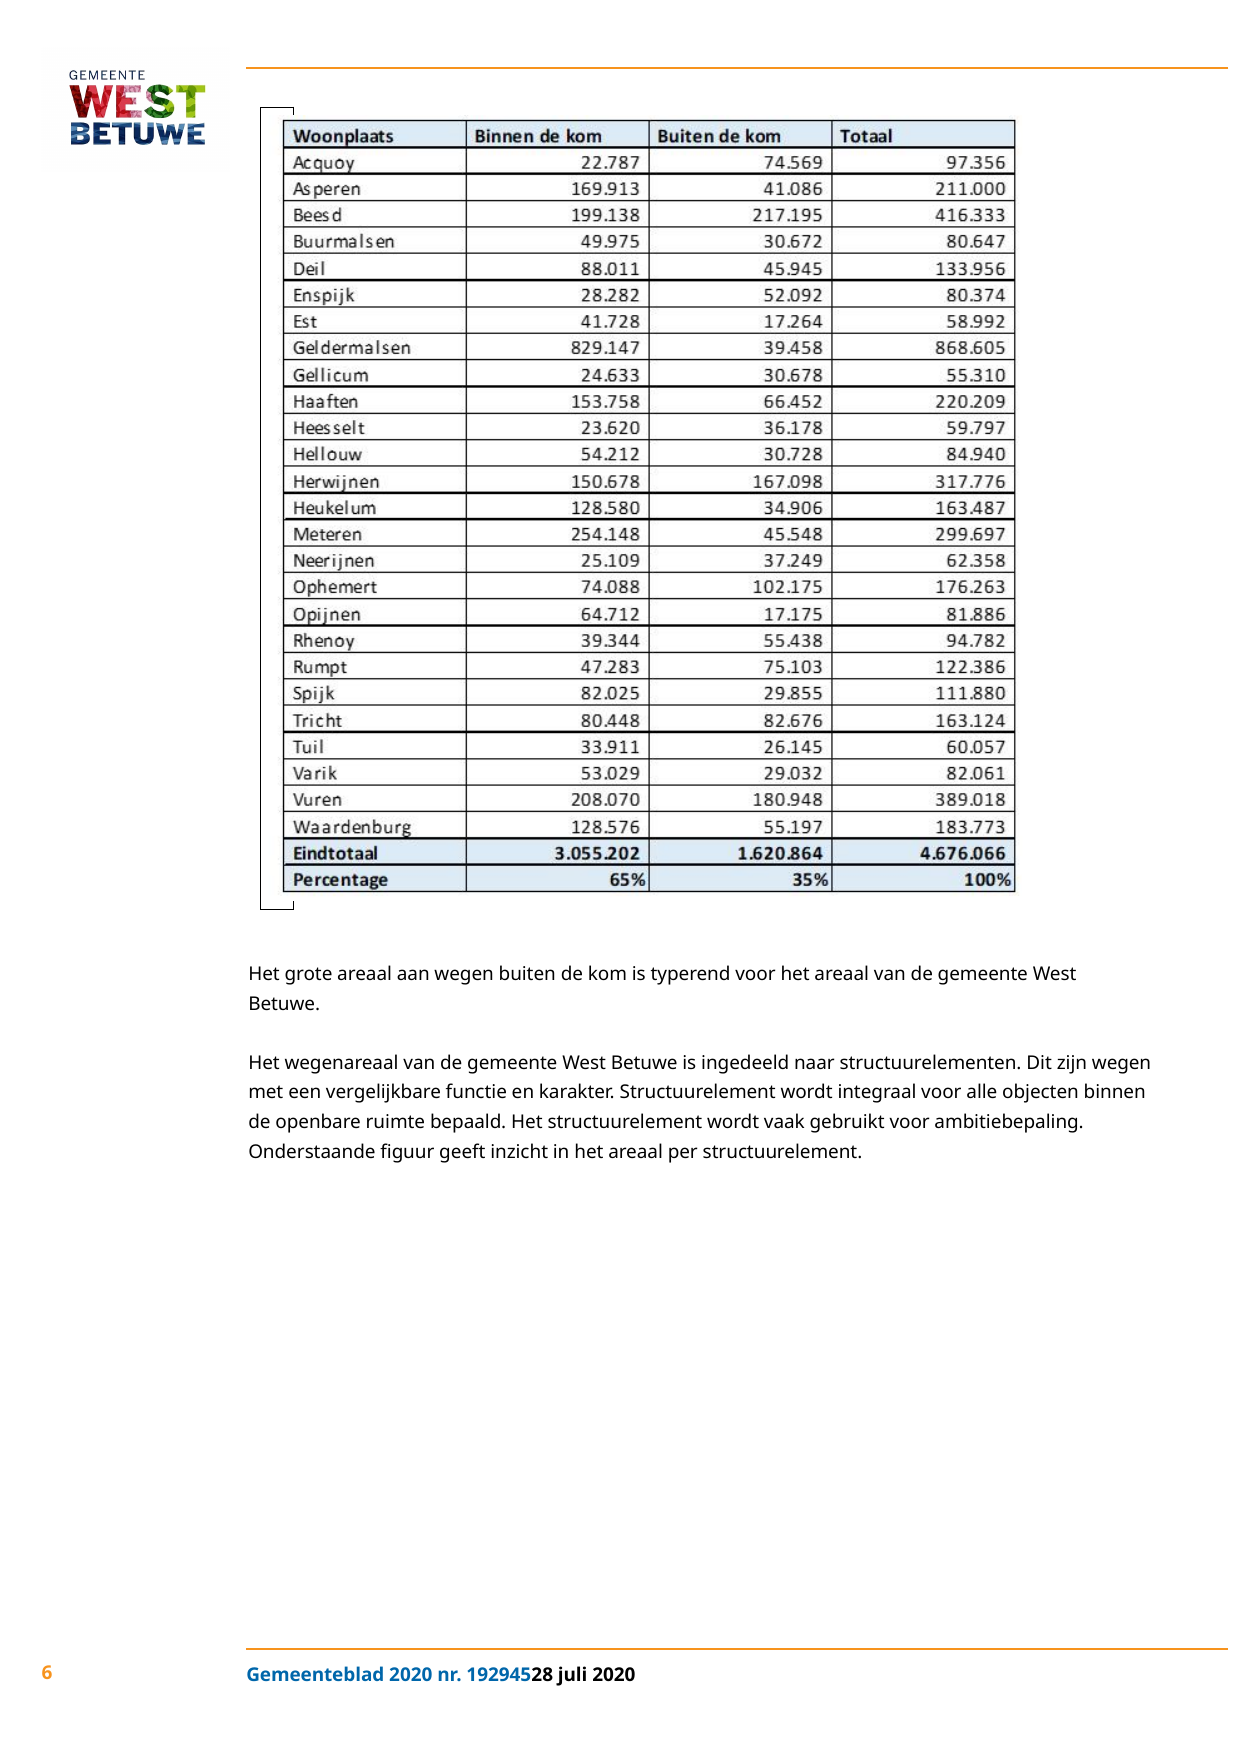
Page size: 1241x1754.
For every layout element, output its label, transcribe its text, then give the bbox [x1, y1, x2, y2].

text Het wegenareaal van de gemeente West Betuwe is ingedeeld naar structuurelementen. Dit zijn wegen met een vergelijkbare functie en karakter. Structuurelement wordt integraal voor alle objecten binnen de openbare ruimte bepaald. Het structuurelement wordt vaak gebruikt voor ambitiebepaling. Onderstaande figuur geeft inzicht in het areaal per structuurelement. [248, 1049, 1152, 1163]
text Het grote areaal aan wegen buiten de kom is typerend voor het areaal van de gemeente West Betuwe. [248, 960, 1152, 1016]
picture [41, 47, 231, 172]
picture [268, 115, 1023, 901]
